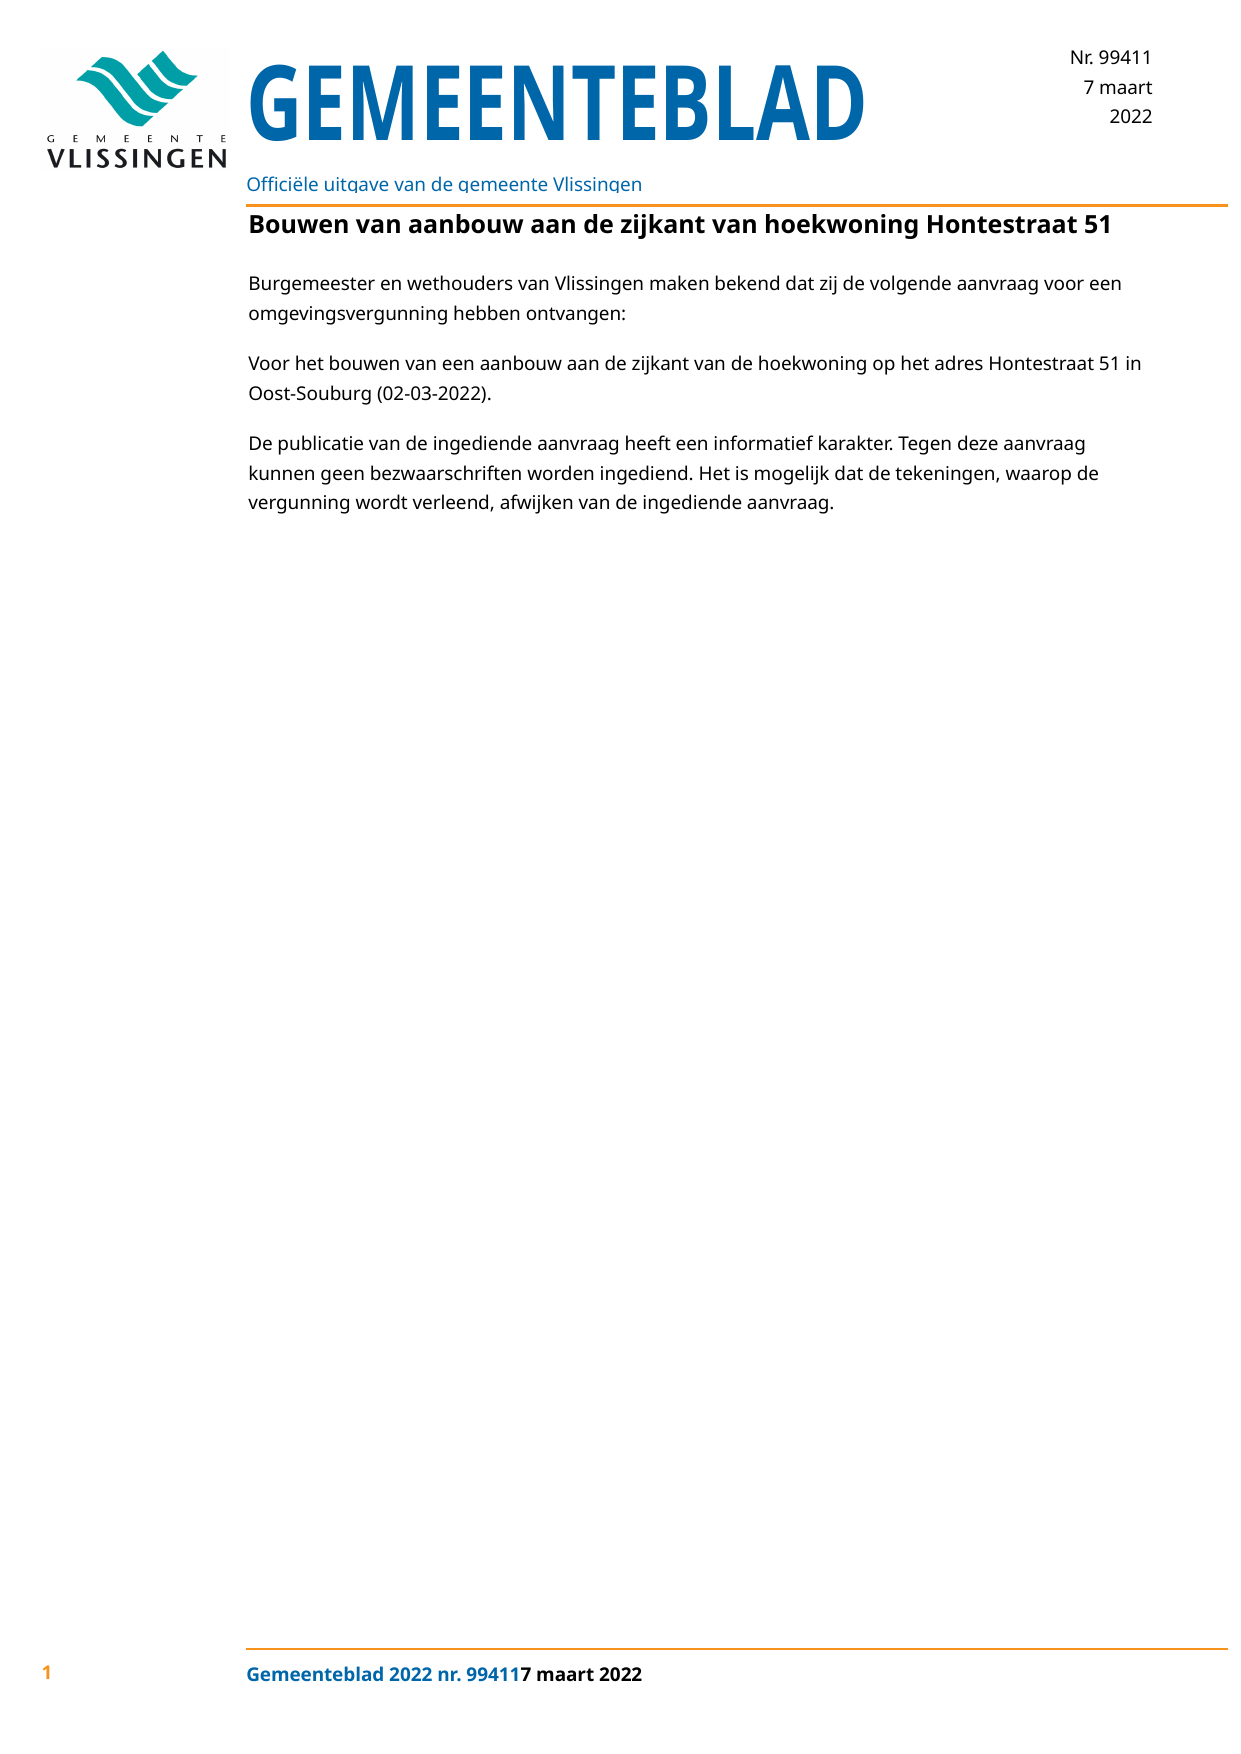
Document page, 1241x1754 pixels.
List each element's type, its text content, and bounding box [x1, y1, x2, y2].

text De publicatie van de ingediende aanvraag heeft een informatief karakter. Tegen deze aanvraag kunnen geen bezwaarschriften worden ingediend. Het is mogelijk dat de tekeningen, waarop de vergunning wordt verleend, afwijken van de ingediende aanvraag. [248, 430, 1152, 515]
text Bouwen van aanbouw aan de zijkant van hoekwoning Hontestraat 51 [248, 207, 1152, 241]
picture [41, 47, 231, 172]
text Burgemeester en wethouders van Vlissingen maken bekend dat zij de volgende aanvraag voor een omgevingsvergunning hebben ontvangen: [248, 270, 1152, 326]
text Voor het bouwen van een aanbouw aan de zijkant van de hoekwoning op het adres Hontestraat 51 in Oost-Souburg (02-03-2022). [248, 350, 1152, 406]
